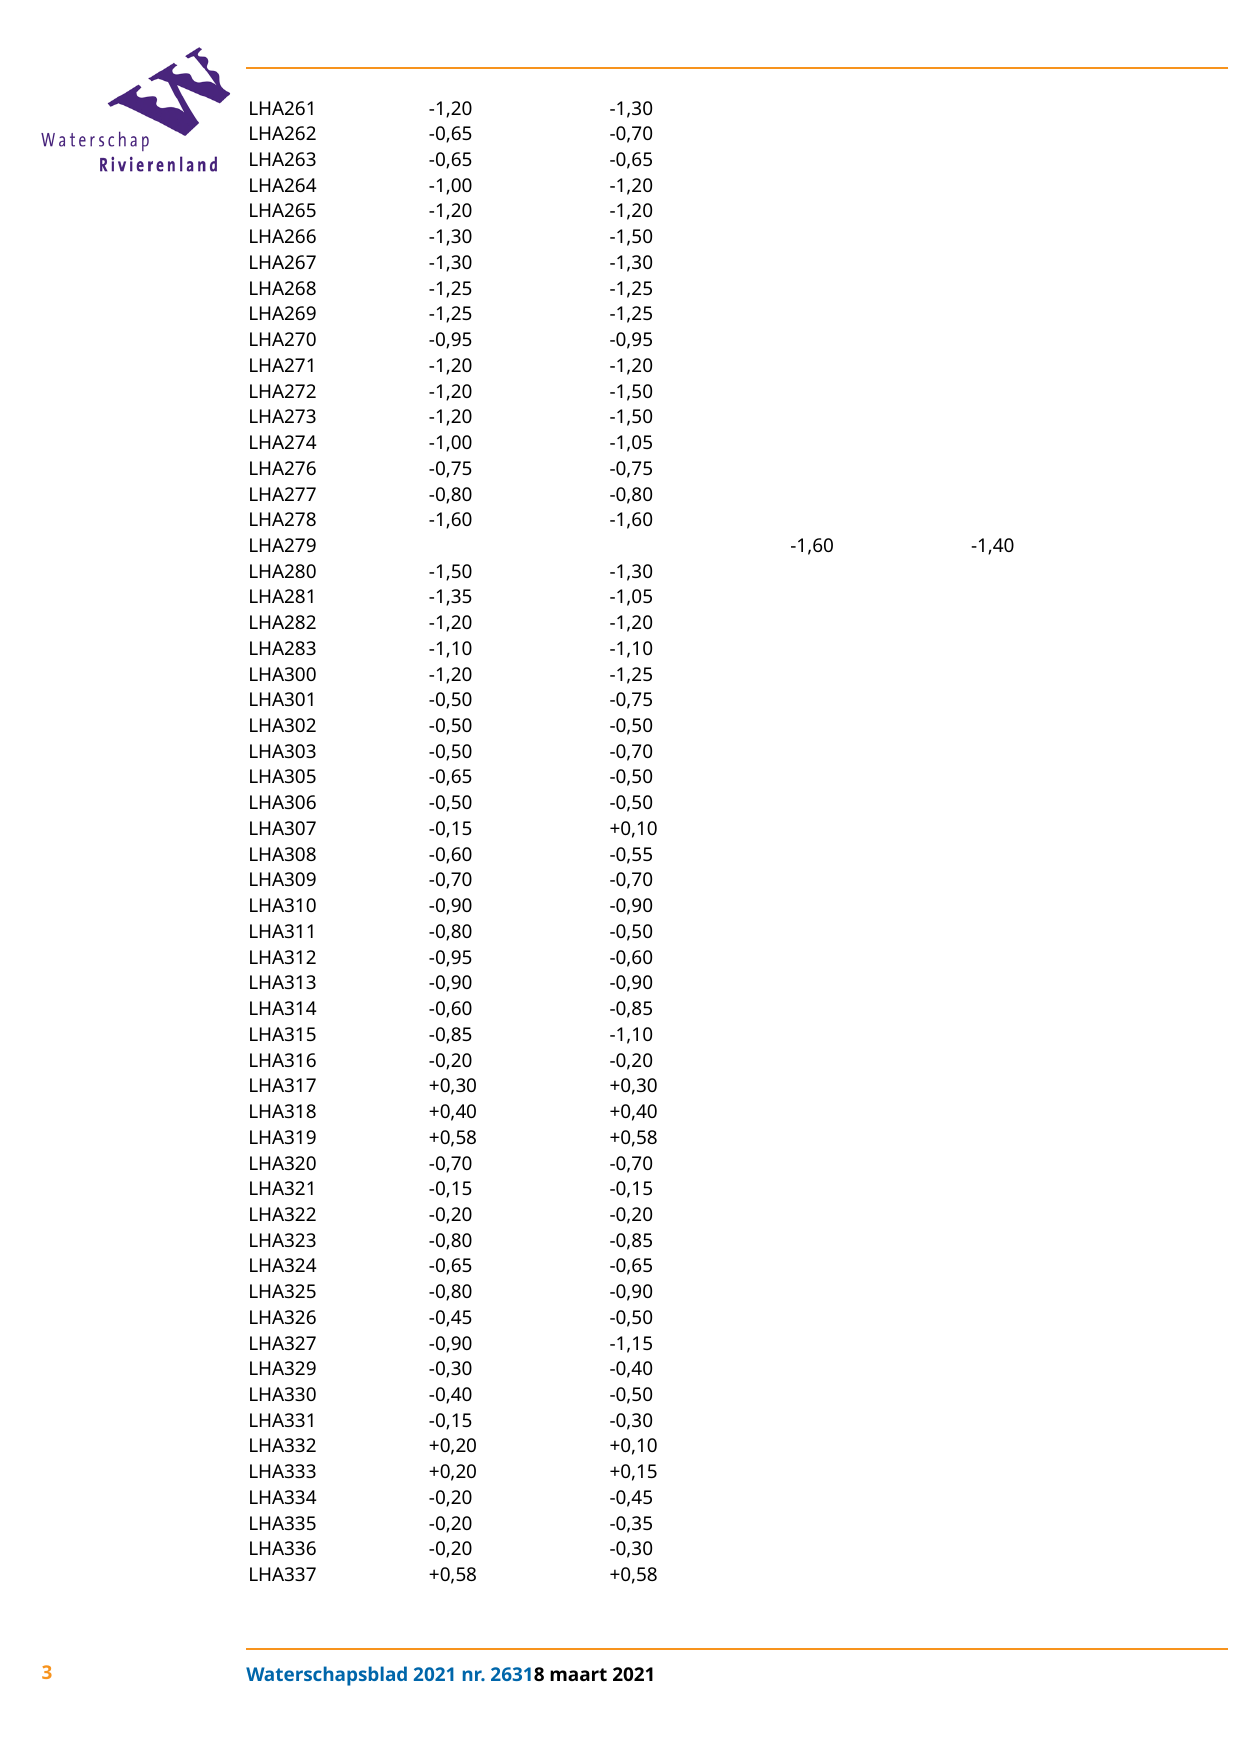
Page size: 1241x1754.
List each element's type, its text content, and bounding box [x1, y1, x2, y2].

table_cell [971, 429, 1152, 455]
table_cell +0,10 [609, 1433, 790, 1458]
table_cell -0,60 [429, 841, 609, 867]
table_cell LHA264 [248, 172, 429, 198]
table_cell -0,60 [429, 995, 609, 1021]
table_cell LHA306 [248, 790, 429, 815]
table_cell -0,75 [609, 687, 790, 712]
table_cell [971, 275, 1152, 301]
table_cell LHA282 [248, 609, 429, 635]
table_cell [971, 1047, 1152, 1072]
table_cell [790, 661, 971, 687]
table_cell [790, 687, 971, 712]
table_cell [790, 1330, 971, 1356]
table_cell -0,20 [429, 1510, 609, 1536]
table_cell -0,15 [429, 815, 609, 841]
table_cell [971, 1510, 1152, 1536]
table_cell -0,70 [609, 121, 790, 146]
table_cell [971, 1433, 1152, 1458]
table_cell [790, 1124, 971, 1150]
table_cell [971, 893, 1152, 918]
table_cell -1,20 [429, 198, 609, 223]
table_cell LHA313 [248, 970, 429, 995]
table_cell -1,60 [609, 506, 790, 532]
table_cell -0,60 [609, 944, 790, 969]
table_cell LHA310 [248, 893, 429, 918]
table_cell [971, 558, 1152, 584]
table_cell [971, 1536, 1152, 1561]
table_cell [790, 1098, 971, 1124]
table_cell -0,35 [609, 1510, 790, 1536]
table_cell -0,75 [429, 455, 609, 481]
table_cell -0,80 [429, 1278, 609, 1304]
table_cell [790, 918, 971, 944]
table_cell -1,10 [609, 1021, 790, 1047]
table_cell LHA268 [248, 275, 429, 301]
table_cell -0,50 [609, 764, 790, 789]
table_cell [790, 1510, 971, 1536]
table_cell [971, 506, 1152, 532]
table_cell [790, 378, 971, 403]
table_cell [790, 224, 971, 249]
table_cell LHA272 [248, 378, 429, 403]
table_cell -1,20 [609, 609, 790, 635]
table_cell [971, 172, 1152, 198]
table_cell [790, 712, 971, 738]
table_cell [971, 1459, 1152, 1484]
table_cell -0,55 [609, 841, 790, 867]
table_cell [790, 1278, 971, 1304]
table_cell -1,25 [429, 275, 609, 301]
table_cell [971, 404, 1152, 429]
table_cell [971, 1175, 1152, 1201]
table_cell -0,85 [609, 995, 790, 1021]
table_cell LHA330 [248, 1381, 429, 1407]
table_cell -0,65 [429, 764, 609, 789]
table_cell LHA261 [248, 95, 429, 121]
table_cell [971, 1150, 1152, 1175]
table_cell -0,50 [609, 918, 790, 944]
table_cell -1,20 [609, 198, 790, 223]
table_cell -1,20 [429, 352, 609, 378]
table_cell [790, 609, 971, 635]
table_cell -0,70 [429, 1150, 609, 1175]
table_cell -1,20 [429, 378, 609, 403]
table_cell -0,80 [609, 481, 790, 506]
table_cell [790, 301, 971, 326]
table_cell -1,60 [429, 506, 609, 532]
table_cell [790, 1407, 971, 1433]
table_cell LHA318 [248, 1098, 429, 1124]
table_cell [790, 790, 971, 815]
table_cell [790, 584, 971, 609]
table_cell [971, 1330, 1152, 1356]
table_cell LHA320 [248, 1150, 429, 1175]
table_cell LHA263 [248, 146, 429, 172]
table_cell [971, 198, 1152, 223]
table_cell [971, 224, 1152, 249]
table_cell LHA329 [248, 1356, 429, 1381]
table_cell LHA308 [248, 841, 429, 867]
table_cell [790, 506, 971, 532]
table_cell -0,15 [609, 1175, 790, 1201]
table_cell LHA281 [248, 584, 429, 609]
table_cell [790, 1381, 971, 1407]
table_cell +0,40 [609, 1098, 790, 1124]
table_cell -0,50 [429, 687, 609, 712]
table_cell [790, 1253, 971, 1278]
table_cell [790, 841, 971, 867]
table_cell -1,50 [609, 404, 790, 429]
table_cell +0,15 [609, 1459, 790, 1484]
table_cell -0,20 [429, 1484, 609, 1510]
table_cell LHA267 [248, 249, 429, 275]
table_cell [971, 378, 1152, 403]
table_cell [971, 970, 1152, 995]
table_cell -0,80 [429, 1227, 609, 1253]
table_cell LHA327 [248, 1330, 429, 1356]
table_cell -1,30 [609, 558, 790, 584]
table_cell -1,50 [429, 558, 609, 584]
table_cell LHA323 [248, 1227, 429, 1253]
table_cell LHA311 [248, 918, 429, 944]
table_cell [971, 121, 1152, 146]
table_cell LHA278 [248, 506, 429, 532]
table_cell [790, 970, 971, 995]
table_cell -0,65 [609, 146, 790, 172]
table_cell +0,30 [429, 1073, 609, 1098]
table_cell -1,25 [609, 275, 790, 301]
table_cell [790, 249, 971, 275]
table_cell LHA274 [248, 429, 429, 455]
table_cell -0,20 [609, 1047, 790, 1072]
table_cell -0,20 [609, 1201, 790, 1227]
table_cell LHA332 [248, 1433, 429, 1458]
table_cell [790, 352, 971, 378]
table_cell -1,05 [609, 584, 790, 609]
table_cell LHA303 [248, 738, 429, 764]
table_cell [790, 95, 971, 121]
table_cell LHA269 [248, 301, 429, 326]
table_cell LHA307 [248, 815, 429, 841]
table_cell [790, 1459, 971, 1484]
table_cell LHA309 [248, 867, 429, 892]
table_cell +0,58 [429, 1561, 609, 1587]
table_cell [971, 738, 1152, 764]
table_cell [971, 661, 1152, 687]
table_cell [790, 1356, 971, 1381]
table_cell [971, 455, 1152, 481]
table_cell [790, 558, 971, 584]
table_cell -1,35 [429, 584, 609, 609]
table_cell +0,30 [609, 1073, 790, 1098]
table_cell -1,20 [429, 95, 609, 121]
table_cell [790, 1536, 971, 1561]
table_cell [971, 712, 1152, 738]
table_cell LHA317 [248, 1073, 429, 1098]
table_cell +0,58 [609, 1561, 790, 1587]
table_cell -0,85 [429, 1021, 609, 1047]
table_cell [971, 1381, 1152, 1407]
table_cell LHA319 [248, 1124, 429, 1150]
table_cell -1,20 [429, 404, 609, 429]
table_cell [790, 1484, 971, 1510]
table_cell -1,30 [429, 249, 609, 275]
table_cell -0,30 [609, 1536, 790, 1561]
table_cell [790, 867, 971, 892]
table_cell [971, 1201, 1152, 1227]
table_cell -0,15 [429, 1407, 609, 1433]
table_cell [790, 172, 971, 198]
table_cell -1,30 [609, 95, 790, 121]
table_cell LHA325 [248, 1278, 429, 1304]
table_cell -0,20 [429, 1047, 609, 1072]
table_cell +0,58 [609, 1124, 790, 1150]
table_cell LHA334 [248, 1484, 429, 1510]
table_cell [790, 1073, 971, 1098]
table_cell -1,20 [609, 172, 790, 198]
table_cell [790, 275, 971, 301]
table_cell [429, 532, 609, 558]
table_cell [971, 687, 1152, 712]
table_cell [971, 95, 1152, 121]
table_cell LHA270 [248, 326, 429, 352]
table_cell [790, 1047, 971, 1072]
table_cell -0,70 [429, 867, 609, 892]
table_cell [971, 1356, 1152, 1381]
table_cell LHA322 [248, 1201, 429, 1227]
table_cell [790, 1227, 971, 1253]
table_cell [971, 1227, 1152, 1253]
table_cell +0,20 [429, 1433, 609, 1458]
table_cell -0,45 [429, 1304, 609, 1330]
table_cell LHA271 [248, 352, 429, 378]
table_cell [971, 918, 1152, 944]
table_cell -0,50 [429, 738, 609, 764]
table_cell LHA262 [248, 121, 429, 146]
table_cell LHA324 [248, 1253, 429, 1278]
table_cell -0,50 [609, 790, 790, 815]
table_cell LHA326 [248, 1304, 429, 1330]
table_cell [971, 146, 1152, 172]
table_cell [790, 815, 971, 841]
table_cell -0,85 [609, 1227, 790, 1253]
table_cell -0,90 [609, 893, 790, 918]
table_cell -0,40 [429, 1381, 609, 1407]
table_cell [971, 326, 1152, 352]
table_cell -0,45 [609, 1484, 790, 1510]
table_cell -1,00 [429, 429, 609, 455]
table_cell [971, 1561, 1152, 1587]
table_cell -0,80 [429, 918, 609, 944]
table_cell [790, 1561, 971, 1587]
table_cell [790, 429, 971, 455]
table_cell -0,65 [429, 1253, 609, 1278]
table_cell [971, 1021, 1152, 1047]
table_cell -0,20 [429, 1201, 609, 1227]
table_cell -1,15 [609, 1330, 790, 1356]
picture [41, 47, 231, 172]
table_cell [790, 893, 971, 918]
table_cell -0,95 [429, 944, 609, 969]
table_cell [971, 815, 1152, 841]
table_cell -0,50 [609, 712, 790, 738]
table_cell -0,75 [609, 455, 790, 481]
table_cell -0,50 [429, 790, 609, 815]
table_cell [790, 944, 971, 969]
table_cell [790, 1150, 971, 1175]
table_cell [971, 301, 1152, 326]
table_cell -1,30 [429, 224, 609, 249]
table_cell LHA316 [248, 1047, 429, 1072]
table_cell -0,95 [429, 326, 609, 352]
table_cell -1,40 [971, 532, 1152, 558]
table_cell [790, 326, 971, 352]
table_cell [971, 1407, 1152, 1433]
table_cell -1,00 [429, 172, 609, 198]
table_cell -0,70 [609, 1150, 790, 1175]
table_cell LHA301 [248, 687, 429, 712]
table_cell LHA265 [248, 198, 429, 223]
table_cell -1,10 [609, 635, 790, 661]
table_cell -0,70 [609, 738, 790, 764]
table_cell -1,25 [429, 301, 609, 326]
table_cell -1,20 [429, 609, 609, 635]
table_cell [971, 352, 1152, 378]
table_cell -1,05 [609, 429, 790, 455]
table_cell [971, 995, 1152, 1021]
table_cell LHA312 [248, 944, 429, 969]
table_cell [971, 1073, 1152, 1098]
table_cell LHA305 [248, 764, 429, 789]
table_cell LHA266 [248, 224, 429, 249]
table_cell [971, 249, 1152, 275]
table_cell LHA277 [248, 481, 429, 506]
table_cell [790, 404, 971, 429]
table_cell -1,10 [429, 635, 609, 661]
table_cell [790, 198, 971, 223]
table_cell LHA314 [248, 995, 429, 1021]
table_cell [971, 944, 1152, 969]
table_cell -1,50 [609, 378, 790, 403]
table_cell -0,20 [429, 1536, 609, 1561]
table_cell [971, 1278, 1152, 1304]
table_cell [971, 790, 1152, 815]
table_cell [790, 1201, 971, 1227]
table_cell +0,10 [609, 815, 790, 841]
table_cell LHA331 [248, 1407, 429, 1433]
table_cell [790, 481, 971, 506]
table_cell -1,60 [790, 532, 971, 558]
table_cell [790, 635, 971, 661]
table_cell -0,65 [609, 1253, 790, 1278]
table_cell -0,15 [429, 1175, 609, 1201]
table_cell -0,90 [429, 970, 609, 995]
table_cell +0,40 [429, 1098, 609, 1124]
table_cell LHA336 [248, 1536, 429, 1561]
table_cell [971, 867, 1152, 892]
table_cell [971, 1124, 1152, 1150]
table_cell -0,50 [609, 1304, 790, 1330]
table_cell [971, 635, 1152, 661]
table_cell LHA335 [248, 1510, 429, 1536]
table_cell [971, 1253, 1152, 1278]
table_cell -0,90 [609, 970, 790, 995]
table_cell +0,58 [429, 1124, 609, 1150]
table_cell LHA300 [248, 661, 429, 687]
table_cell -0,40 [609, 1356, 790, 1381]
table_cell -0,70 [609, 867, 790, 892]
table_cell -0,50 [429, 712, 609, 738]
table_cell [971, 1304, 1152, 1330]
table_cell LHA333 [248, 1459, 429, 1484]
table_cell [971, 609, 1152, 635]
table_cell [790, 455, 971, 481]
table_cell -0,90 [429, 893, 609, 918]
table_cell [790, 764, 971, 789]
table_cell [971, 1484, 1152, 1510]
table_cell [790, 995, 971, 1021]
table_cell -1,50 [609, 224, 790, 249]
table_cell -0,50 [609, 1381, 790, 1407]
table_cell LHA315 [248, 1021, 429, 1047]
table_cell [790, 121, 971, 146]
table_cell [971, 1098, 1152, 1124]
table_cell -0,30 [429, 1356, 609, 1381]
table_cell [971, 481, 1152, 506]
table_cell -0,65 [429, 146, 609, 172]
table_cell [790, 146, 971, 172]
table_cell [971, 584, 1152, 609]
table_cell [790, 1175, 971, 1201]
table_cell +0,20 [429, 1459, 609, 1484]
table_cell [609, 532, 790, 558]
table_cell [790, 1021, 971, 1047]
table_cell [790, 738, 971, 764]
table_cell -1,20 [609, 352, 790, 378]
table_cell -0,95 [609, 326, 790, 352]
table_cell LHA276 [248, 455, 429, 481]
table_cell LHA273 [248, 404, 429, 429]
table_cell -0,30 [609, 1407, 790, 1433]
table_cell -0,65 [429, 121, 609, 146]
table_cell LHA280 [248, 558, 429, 584]
table_cell LHA283 [248, 635, 429, 661]
table_cell -0,80 [429, 481, 609, 506]
table_cell -0,90 [429, 1330, 609, 1356]
table_cell [971, 841, 1152, 867]
table_cell -0,90 [609, 1278, 790, 1304]
table_cell [790, 1433, 971, 1458]
table_cell LHA321 [248, 1175, 429, 1201]
table_cell [971, 764, 1152, 789]
table_cell LHA279 [248, 532, 429, 558]
table_cell -1,30 [609, 249, 790, 275]
table_cell [790, 1304, 971, 1330]
table_cell -1,25 [609, 661, 790, 687]
table_cell -1,25 [609, 301, 790, 326]
table_cell LHA302 [248, 712, 429, 738]
table_cell -1,20 [429, 661, 609, 687]
table_cell LHA337 [248, 1561, 429, 1587]
